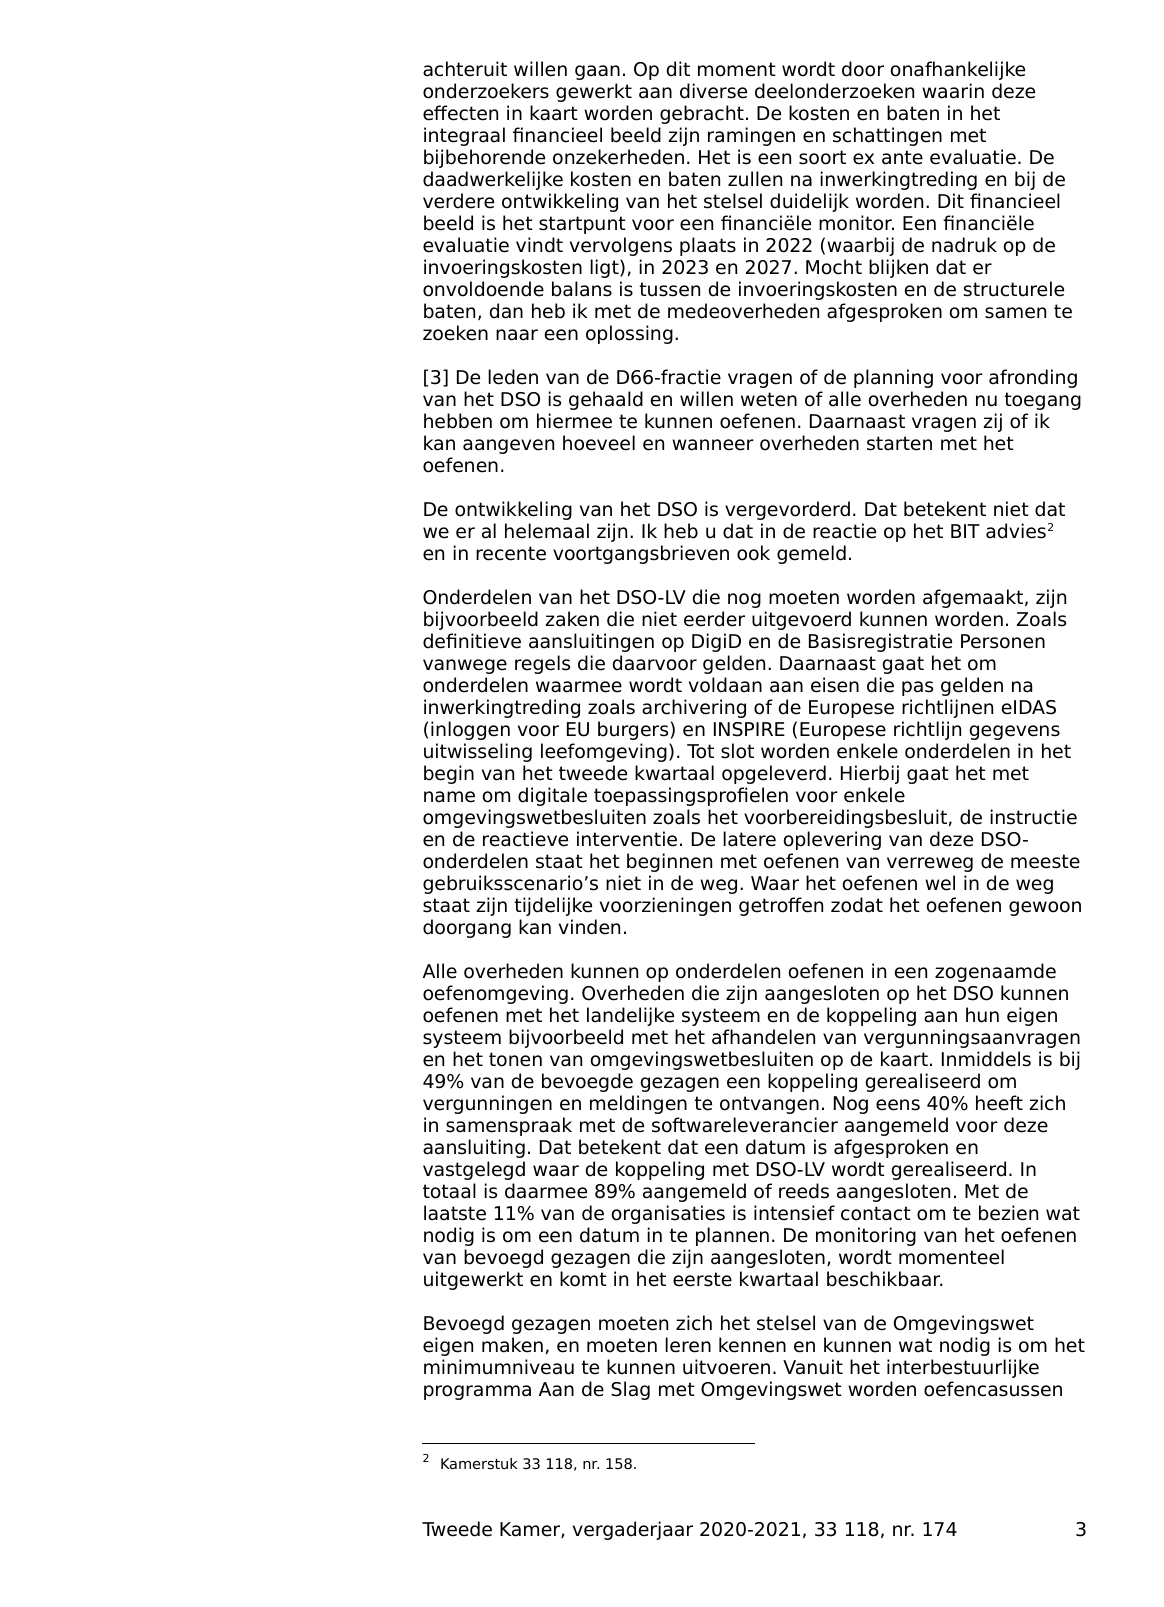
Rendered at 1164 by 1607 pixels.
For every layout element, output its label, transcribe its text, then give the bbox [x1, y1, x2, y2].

text [3] De leden van de D66-fractie vragen of de planning voor afronding van het DSO is gehaald en willen weten of alle overheden nu toegang hebben om hiermee te kunnen oefenen. Daarnaast vragen zij of ik kan aangeven hoeveel en wanneer overheden starten met het oefenen. [422, 367, 1087, 477]
text Alle overheden kunnen op onderdelen oefenen in een zogenaamde oefenomgeving. Overheden die zijn aangesloten op het DSO kunnen oefenen met het landelijke systeem en de koppeling aan hun eigen systeem bijvoorbeeld met het afhandelen van vergunningsaanvragen en het tonen van omgevingswetbesluiten op de kaart. Inmiddels is bij 49% van de bevoegde gezagen een koppeling gerealiseerd om vergunningen en meldingen te ontvangen. Nog eens 40% heeft zich in samenspraak met de softwareleverancier aangemeld voor deze aansluiting. Dat betekent dat een datum is afgesproken en vastgelegd waar de koppeling met DSO-LV wordt gerealiseerd. In totaal is daarmee 89% aangemeld of reeds aangesloten. Met de laatste 11% van de organisaties is intensief contact om te bezien wat nodig is om een datum in te plannen. De monitoring van het oefenen van bevoegd gezagen die zijn aangesloten, wordt momenteel uitgewerkt en komt in het eerste kwartaal beschikbaar. [422, 961, 1087, 1291]
text Kamerstuk 33 118, nr. 158. [422, 1452, 1087, 1474]
text Onderdelen van het DSO-LV die nog moeten worden afgemaakt, zijn bijvoorbeeld zaken die niet eerder uitgevoerd kunnen worden. Zoals definitieve aansluitingen op DigiD en de Basisregistratie Personen vanwege regels die daarvoor gelden. Daarnaast gaat het om onderdelen waarmee wordt voldaan aan eisen die pas gelden na inwerkingtreding zoals archivering of de Europese richtlijnen eIDAS (inloggen voor EU burgers) en INSPIRE (Europese richtlijn gegevens uitwisseling leefomgeving). Tot slot worden enkele onderdelen in het begin van het tweede kwartaal opgeleverd. Hierbij gaat het met name om digitale toepassingsprofielen voor enkele omgevingswetbesluiten zoals het voorbereidingsbesluit, de instructie en de reactieve interventie. De latere oplevering van deze DSO-onderdelen staat het beginnen met oefenen van verreweg de meeste gebruiksscenario’s niet in de weg. Waar het oefenen wel in de weg staat zijn tijdelijke voorzieningen getroffen zodat het oefenen gewoon doorgang kan vinden. [422, 587, 1087, 939]
text De ontwikkeling van het DSO is vergevorderd. Dat betekent niet dat we er al helemaal zijn. Ik heb u dat in de reactie op het BIT advies en in recente voortgangsbrieven ook gemeld. [422, 499, 1087, 565]
text achteruit willen gaan. Op dit moment wordt door onafhankelijke onderzoekers gewerkt aan diverse deelonderzoeken waarin deze effecten in kaart worden gebracht. De kosten en baten in het integraal financieel beeld zijn ramingen en schattingen met bijbehorende onzekerheden. Het is een soort ex ante evaluatie. De daadwerkelijke kosten en baten zullen na inwerkingtreding en bij de verdere ontwikkeling van het stelsel duidelijk worden. Dit financieel beeld is het startpunt voor een financiële monitor. Een financiële evaluatie vindt vervolgens plaats in 2022 (waarbij de nadruk op de invoeringskosten ligt), in 2023 en 2027. Mocht blijken dat er onvoldoende balans is tussen de invoeringskosten en de structurele baten, dan heb ik met de medeoverheden afgesproken om samen te zoeken naar een oplossing. [422, 59, 1087, 345]
text Bevoegd gezagen moeten zich het stelsel van de Omgevingswet eigen maken, en moeten leren kennen en kunnen wat nodig is om het minimumniveau te kunnen uitvoeren. Vanuit het interbestuurlijke programma Aan de Slag met Omgevingswet worden oefencasussen [422, 1313, 1087, 1401]
